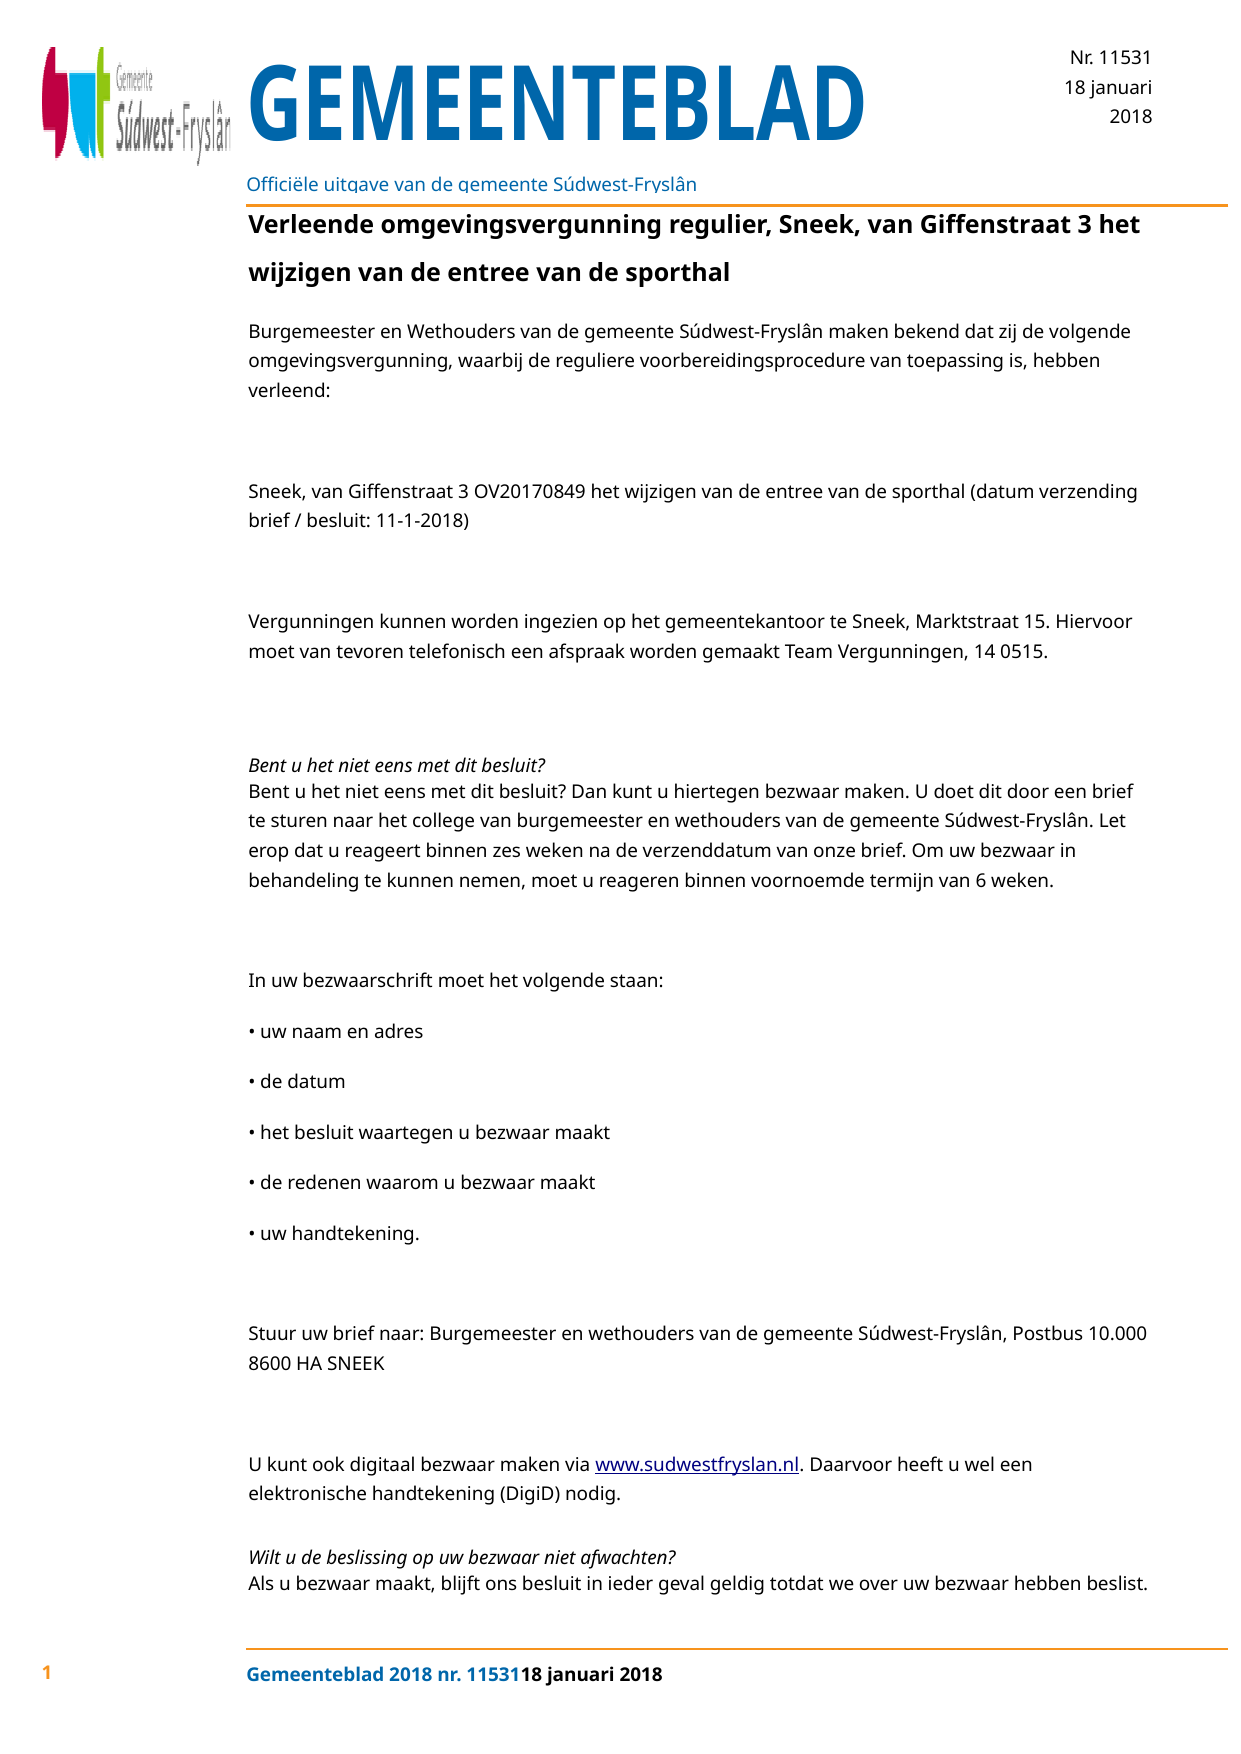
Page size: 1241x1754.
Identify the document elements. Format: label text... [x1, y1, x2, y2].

text Burgemeester en Wethouders van de gemeente Súdwest-Fryslân maken bekend dat zij de volgende omgevingsvergunning, waarbij de reguliere voorbereidingsprocedure van toepassing is, hebben verleend: [248, 318, 1152, 403]
text • het besluit waartegen u bezwaar maakt [248, 1119, 1152, 1144]
text Stuur uw brief naar: Burgemeester en wethouders van de gemeente Súdwest-Fryslân, Postbus 10.000 8600 HA SNEEK [248, 1321, 1152, 1376]
text In uw bezwaarschrift moet het volgende staan: [248, 968, 1152, 993]
text • uw naam en adres [248, 1018, 1152, 1044]
picture [41, 47, 231, 172]
text • uw handtekening. [248, 1220, 1152, 1245]
text U kunt ook digitaal bezwaar maken via www.sudwestfryslan.nl. Daarvoor heeft u wel een elektronische handtekening (DigiD) nodig. [248, 1451, 1152, 1506]
text Als u bezwaar maakt, blijft ons besluit in ieder geval geldig totdat we over uw bezwaar hebben beslist. [248, 1570, 1152, 1596]
text Vergunningen kunnen worden ingezien op het gemeentekantoor te Sneek, Marktstraat 15. Hiervoor moet van tevoren telefonisch een afspraak worden gemaakt Team Vergunningen, 14 0515. [248, 608, 1152, 664]
text Wilt u de beslissing op uw bezwaar niet afwachten? [248, 1544, 1152, 1570]
text Sneek, van Giffenstraat 3 OV20170849 het wijzigen van de entree van de sporthal (datum verzending brief / besluit: 11-1-2018) [248, 478, 1152, 533]
text • de redenen waarom u bezwaar maakt [248, 1169, 1152, 1195]
text Bent u het niet eens met dit besluit? Dan kunt u hiertegen bezwaar maken. U doet dit door een brief te sturen naar het college van burgemeester en wethouders van de gemeente Súdwest-Fryslân. Let erop dat u reageert binnen zes weken na de verzenddatum van onze brief. Om uw bezwaar in behandeling te kunnen nemen, moet u reageren binnen voornoemde termijn van 6 weken. [248, 778, 1152, 892]
text • de datum [248, 1068, 1152, 1094]
text Bent u het niet eens met dit besluit? [248, 752, 1152, 778]
text Verleende omgevingsvergunning regulier, Sneek, van Giffenstraat 3 het wijzigen van de entree van de sporthal [248, 207, 1152, 288]
